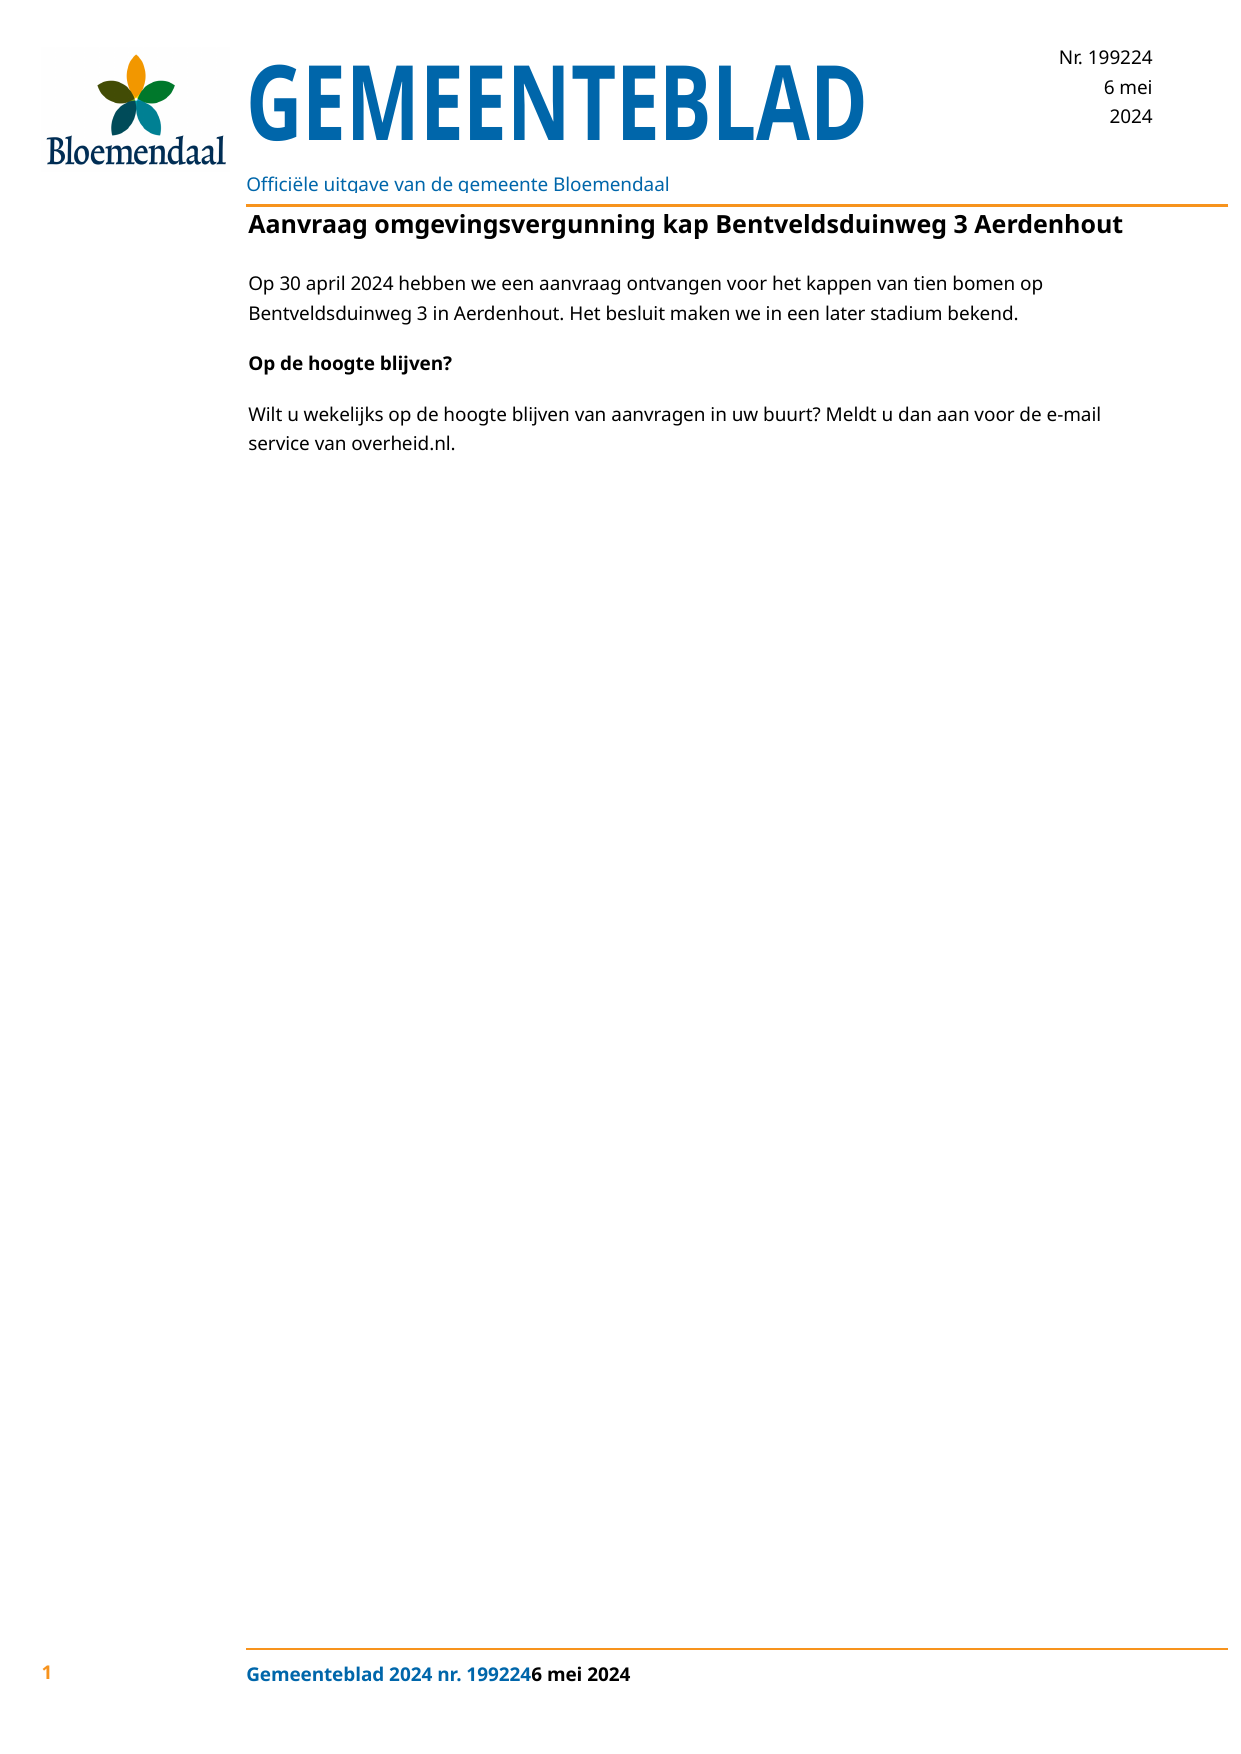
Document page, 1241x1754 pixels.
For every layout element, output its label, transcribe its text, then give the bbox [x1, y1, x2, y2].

text Op 30 april 2024 hebben we een aanvraag ontvangen voor het kappen van tien bomen op Bentveldsduinweg 3 in Aerdenhout. Het besluit maken we in een later stadium bekend. [248, 270, 1152, 326]
picture [41, 47, 231, 172]
text Aanvraag omgevingsvergunning kap Bentveldsduinweg 3 Aerdenhout [248, 207, 1152, 241]
text Op de hoogte blijven? [248, 350, 1152, 376]
text Wilt u wekelijks op de hoogte blijven van aanvragen in uw buurt? Meldt u dan aan voor de e-mail service van overheid.nl. [248, 401, 1152, 456]
